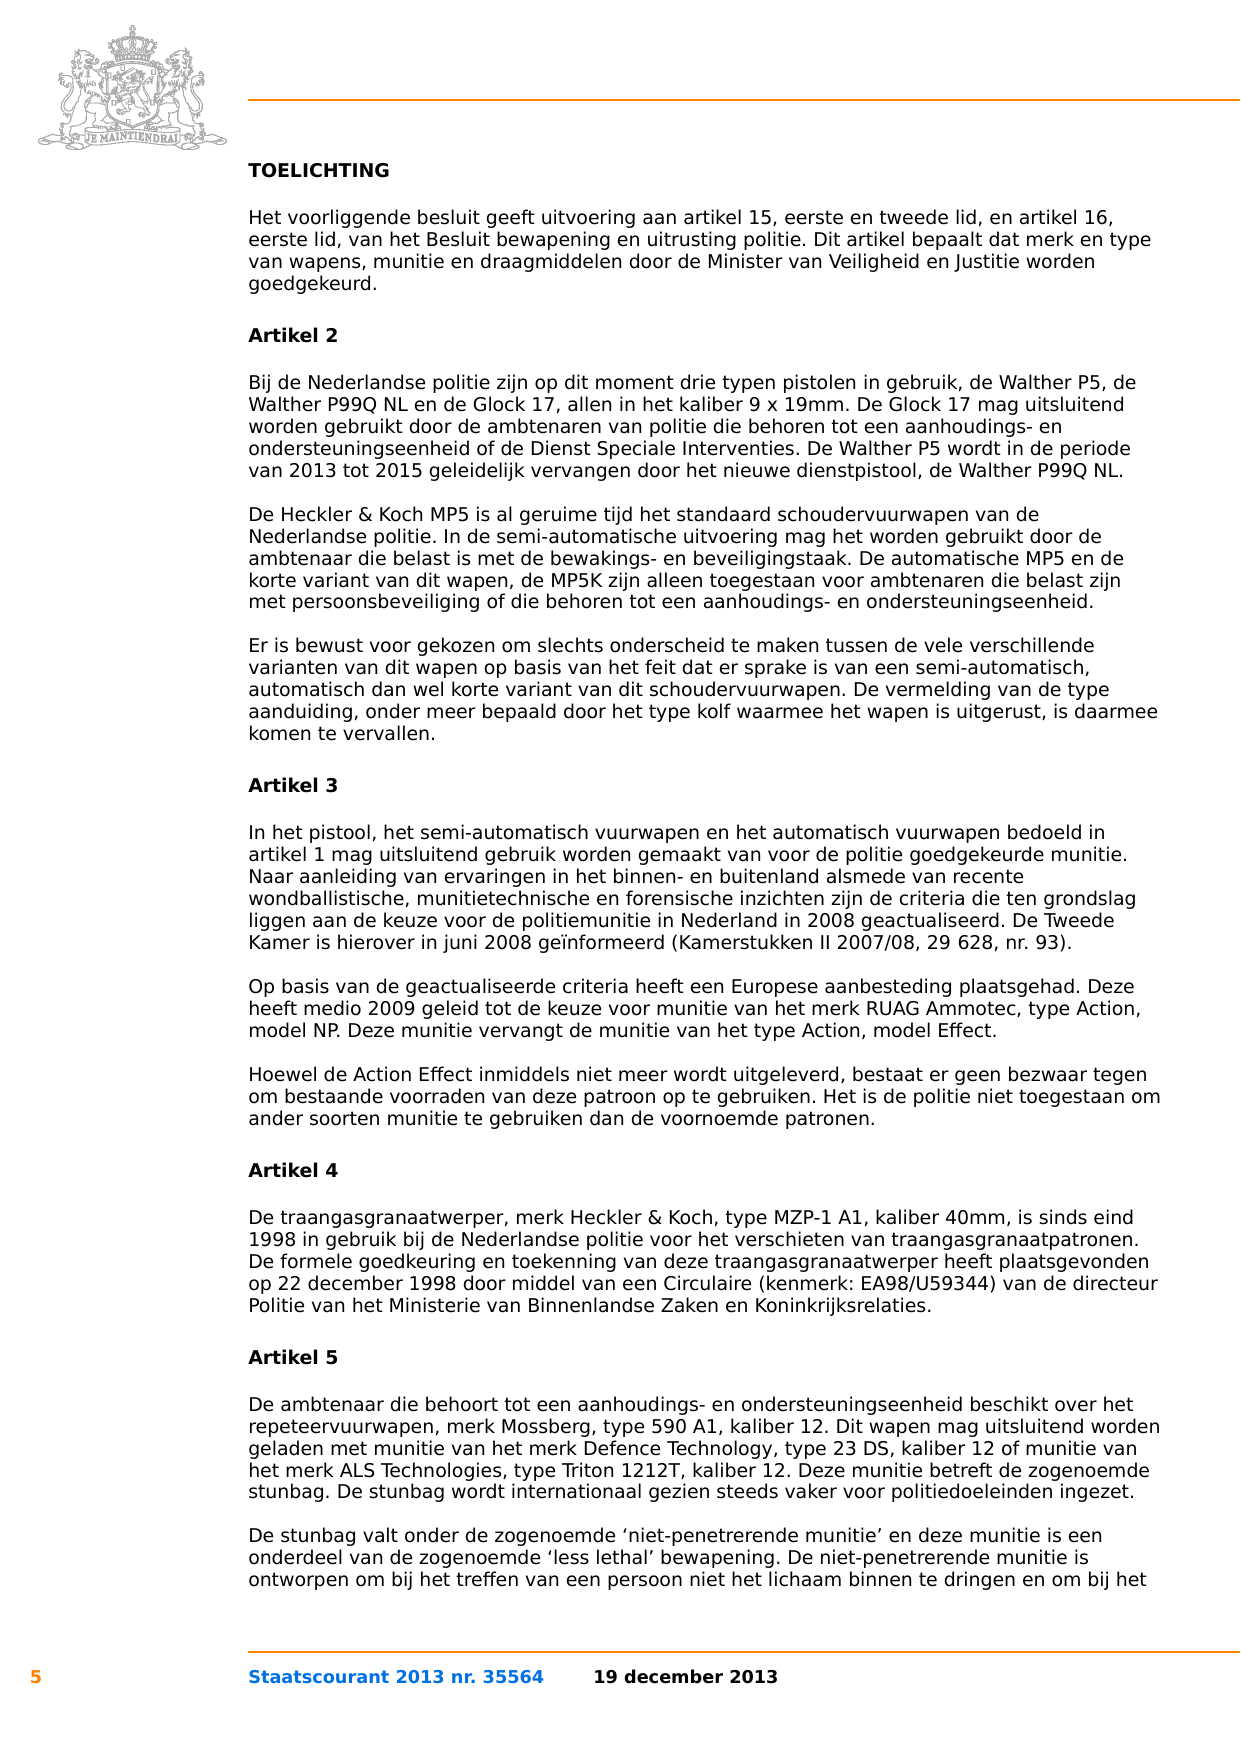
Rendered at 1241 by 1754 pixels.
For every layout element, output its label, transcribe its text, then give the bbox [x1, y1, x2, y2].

subtitle Artikel 5 [248, 1347, 1163, 1368]
text Er is bewust voor gekozen om slechts onderscheid te maken tussen de vele verschillende varianten van dit wapen op basis van het feit dat er sprake is van een semi-automatisch, automatisch dan wel korte variant van dit schoudervuurwapen. De vermelding van de type aanduiding, onder meer bepaald door het type kolf waarmee het wapen is uitgerust, is daarmee komen te vervallen. [248, 635, 1163, 745]
subtitle Artikel 4 [248, 1160, 1163, 1182]
text Bij de Nederlandse politie zijn op dit moment drie typen pistolen in gebruik, de Walther P5, de Walther P99Q NL en de Glock 17, allen in het kaliber 9 x 19mm. De Glock 17 mag uitsluitend worden gebruikt door de ambtenaren van politie die behoren tot een aanhoudings- en ondersteuningseenheid of de Dienst Speciale Interventies. De Walther P5 wordt in de periode van 2013 tot 2015 geleidelijk vervangen door het nieuwe dienstpistool, de Walther P99Q NL. [248, 372, 1163, 482]
subtitle TOELICHTING [248, 160, 1163, 182]
text Hoewel de Action Effect inmiddels niet meer wordt uitgeleverd, bestaat er geen bezwaar tegen om bestaande voorraden van deze patroon op te gebruiken. Het is de politie niet toegestaan om ander soorten munitie te gebruiken dan de voornoemde patronen. [248, 1064, 1163, 1130]
picture [38, 25, 227, 150]
subtitle Artikel 2 [248, 325, 1163, 347]
text Op basis van de geactualiseerde criteria heeft een Europese aanbesteding plaatsgehad. Deze heeft medio 2009 geleid tot de keuze voor munitie van het merk RUAG Ammotec, type Action, model NP. Deze munitie vervangt de munitie van het type Action, model Effect. [248, 976, 1163, 1042]
text De ambtenaar die behoort tot een aanhoudings- en ondersteuningseenheid beschikt over het repeteervuurwapen, merk Mossberg, type 590 A1, kaliber 12. Dit wapen mag uitsluitend worden geladen met munitie van het merk Defence Technology, type 23 DS, kaliber 12 of munitie van het merk ALS Technologies, type Triton 1212T, kaliber 12. Deze munitie betreft de zogenoemde stunbag. De stunbag wordt internationaal gezien steeds vaker voor politiedoeleinden ingezet. [248, 1393, 1163, 1503]
text Het voorliggende besluit geeft uitvoering aan artikel 15, eerste en tweede lid, en artikel 16, eerste lid, van het Besluit bewapening en uitrusting politie. Dit artikel bepaalt dat merk en type van wapens, munitie en draagmiddelen door de Minister van Veiligheid en Justitie worden goedgekeurd. [248, 207, 1163, 295]
text De traangasgranaatwerper, merk Heckler & Koch, type MZP-1 A1, kaliber 40mm, is sinds eind 1998 in gebruik bij de Nederlandse politie voor het verschieten van traangasgranaatpatronen. De formele goedkeuring en toekenning van deze traangasgranaatwerper heeft plaatsgevonden op 22 december 1998 door middel van een Circulaire (kenmerk: EA98/U59344) van de directeur Politie van het Ministerie van Binnenlandse Zaken en Koninkrijksrelaties. [248, 1207, 1163, 1317]
subtitle Artikel 3 [248, 775, 1163, 797]
text De stunbag valt onder de zogenoemde ‘niet-penetrerende munitie’ en deze munitie is een onderdeel van de zogenoemde ‘less lethal’ bewapening. De niet-penetrerende munitie is ontworpen om bij het treffen van een persoon niet het lichaam binnen te dringen en om bij het [248, 1525, 1163, 1591]
text In het pistool, het semi-automatisch vuurwapen en het automatisch vuurwapen bedoeld in artikel 1 mag uitsluitend gebruik worden gemaakt van voor de politie goedgekeurde munitie. Naar aanleiding van ervaringen in het binnen- en buitenland alsmede van recente wondballistische, munitietechnische en forensische inzichten zijn de criteria die ten grondslag liggen aan de keuze voor de politiemunitie in Nederland in 2008 geactualiseerd. De Tweede Kamer is hierover in juni 2008 geïnformeerd (Kamerstukken II 2007/08, 29 628, nr. 93). [248, 822, 1163, 954]
text De Heckler & Koch MP5 is al geruime tijd het standaard schoudervuurwapen van de Nederlandse politie. In de semi-automatische uitvoering mag het worden gebruikt door de ambtenaar die belast is met de bewakings- en beveiligingstaak. De automatische MP5 en de korte variant van dit wapen, de MP5K zijn alleen toegestaan voor ambtenaren die belast zijn met persoonsbeveiliging of die behoren tot een aanhoudings- en ondersteuningseenheid. [248, 503, 1163, 613]
